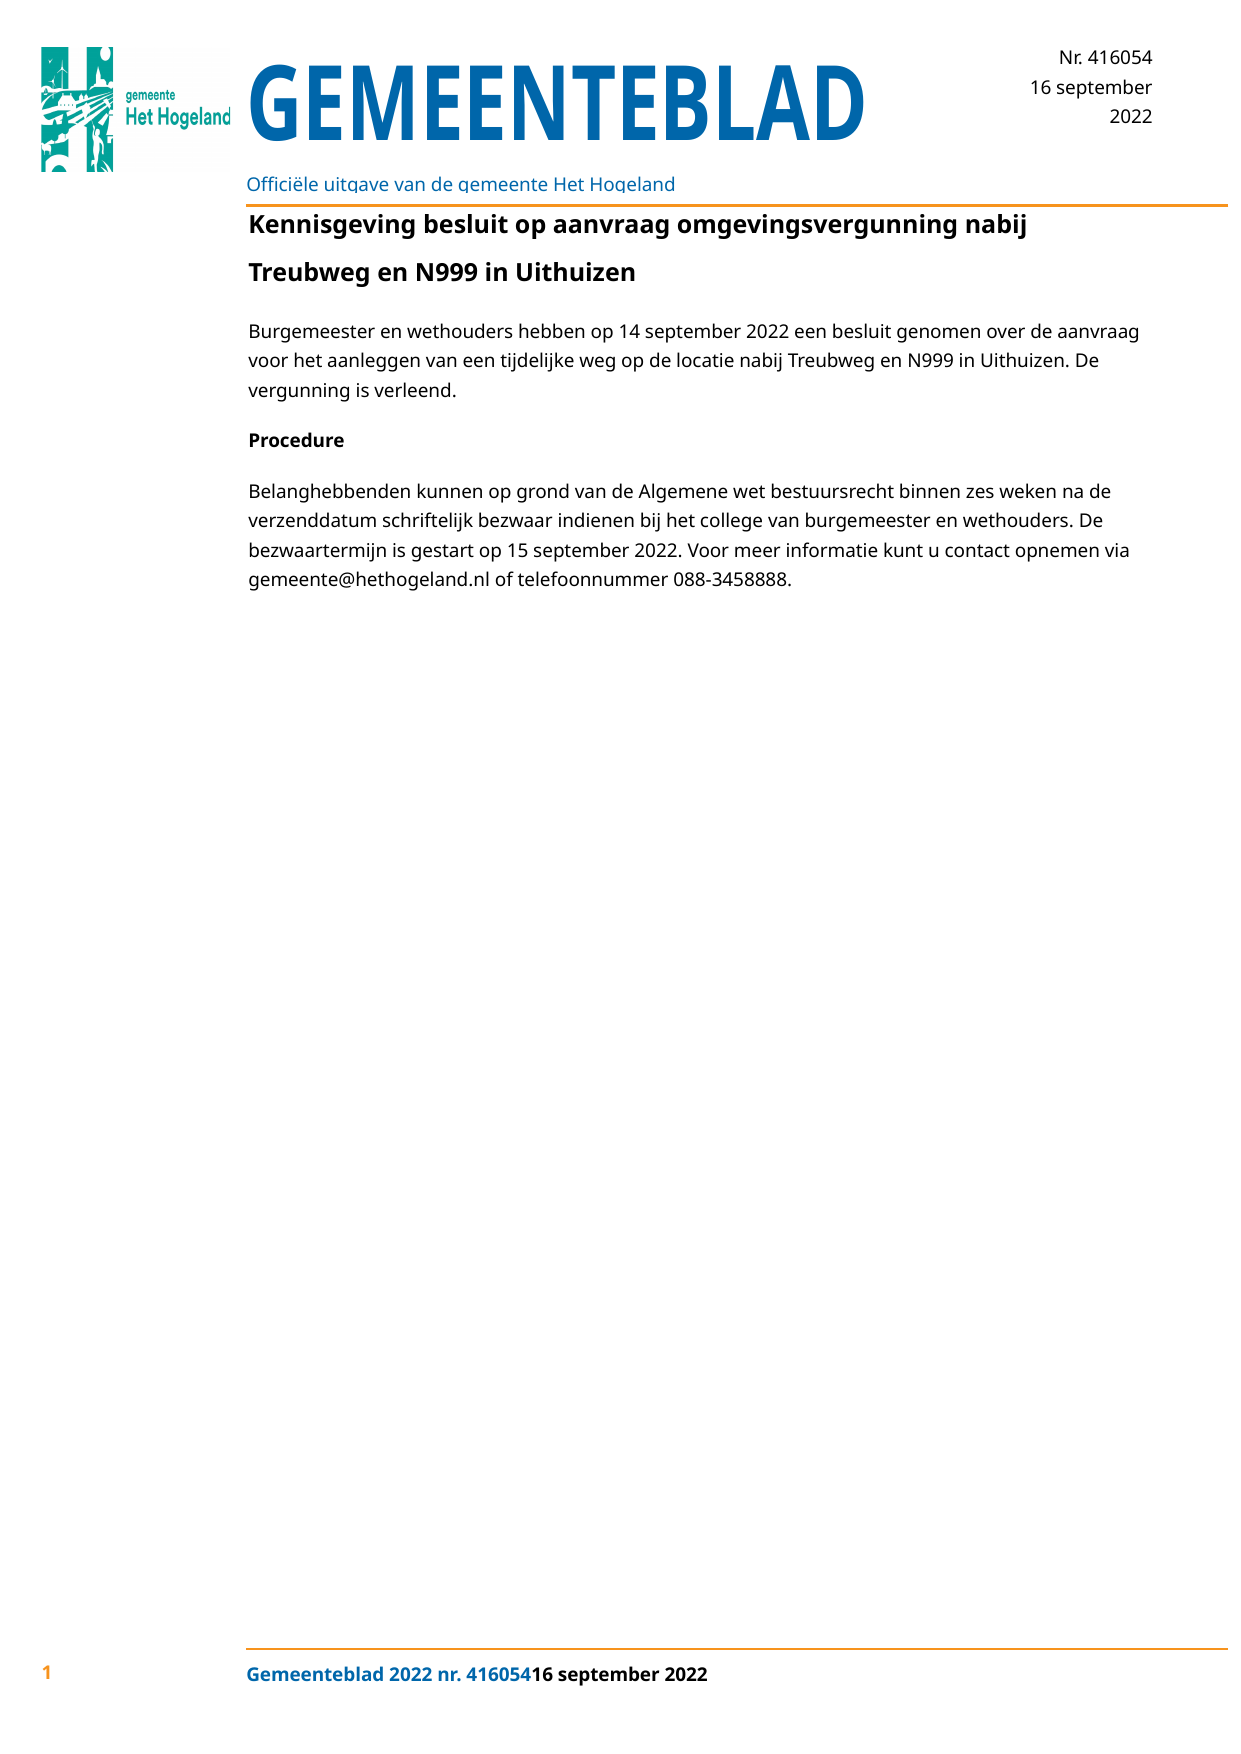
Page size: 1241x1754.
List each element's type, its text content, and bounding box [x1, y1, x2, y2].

text Burgemeester en wethouders hebben op 14 september 2022 een besluit genomen over de aanvraag voor het aanleggen van een tijdelijke weg op de locatie nabij Treubweg en N999 in Uithuizen. De vergunning is verleend. [248, 318, 1152, 403]
text Kennisgeving besluit op aanvraag omgevingsvergunning nabij Treubweg en N999 in Uithuizen [248, 207, 1152, 288]
picture [41, 47, 231, 172]
text Belanghebbenden kunnen op grond van de Algemene wet bestuursrecht binnen zes weken na de verzenddatum schriftelijk bezwaar indienen bij het college van burgemeester en wethouders. De bezwaartermijn is gestart op 15 september 2022. Voor meer informatie kunt u contact opnemen via gemeente@hethogeland.nl of telefoonnummer 088-3458888. [248, 478, 1152, 592]
text Procedure [248, 427, 1152, 453]
